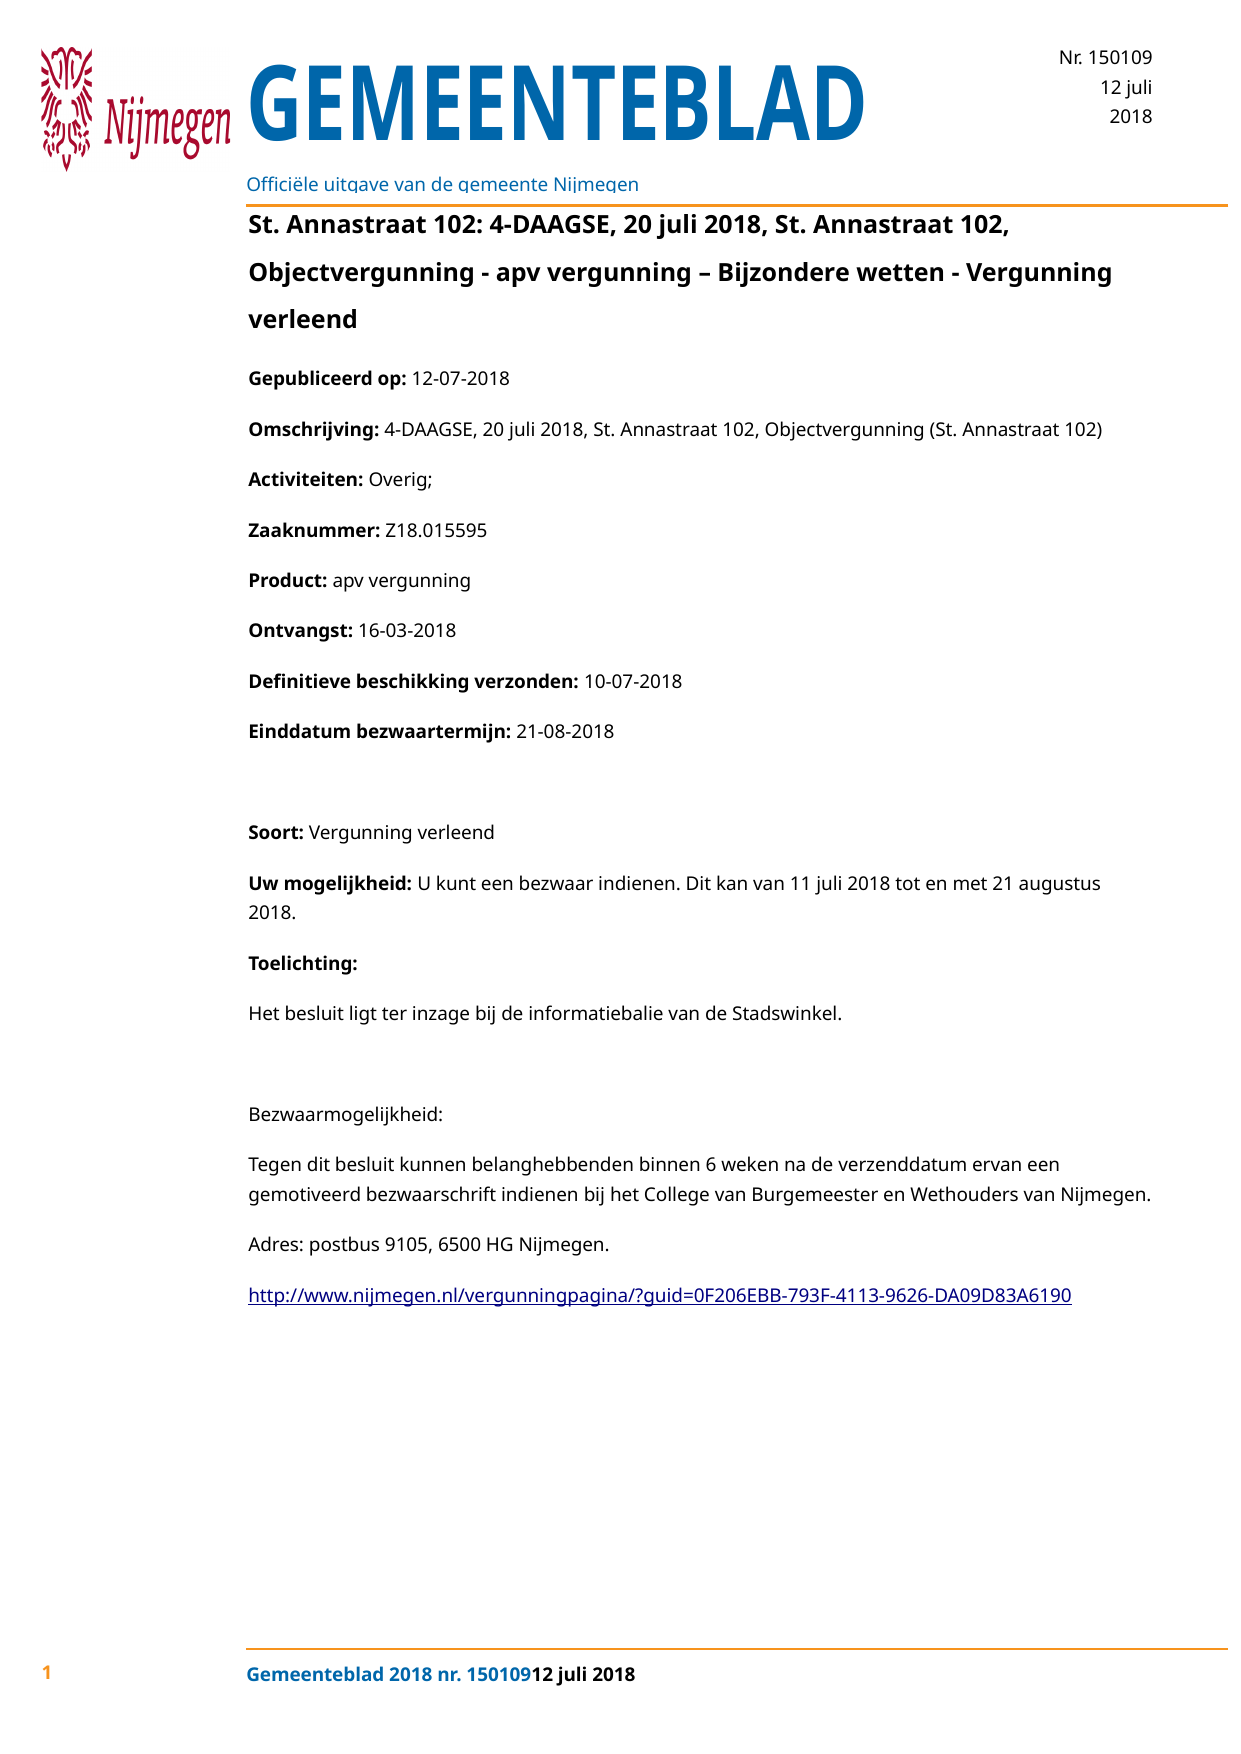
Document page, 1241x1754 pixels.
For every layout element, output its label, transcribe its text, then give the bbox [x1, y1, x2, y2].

text Zaaknummer: Z18.015595 [248, 517, 1152, 542]
text Adres: postbus 9105, 6500 HG Nijmegen. [248, 1231, 1152, 1257]
text Uw mogelijkheid: U kunt een bezwaar indienen. Dit kan van 11 juli 2018 tot en met 21 augustus 2018. [248, 870, 1152, 925]
text http://www.nijmegen.nl/vergunningpagina/?guid=0F206EBB-793F-4113-9626-DA09D83A6190 [248, 1282, 1152, 1307]
text Product: apv vergunning [248, 567, 1152, 593]
text Het besluit ligt ter inzage bij de informatiebalie van de Stadswinkel. [248, 1000, 1152, 1026]
text St. Annastraat 102: 4-DAAGSE, 20 juli 2018, St. Annastraat 102, Objectvergunning - apv vergunning – Bijzondere wetten - Vergunning verleend [248, 207, 1152, 336]
text Bezwaarmogelijkheid: [248, 1101, 1152, 1127]
text Omschrijving: 4-DAAGSE, 20 juli 2018, St. Annastraat 102, Objectvergunning (St. Annastraat 102) [248, 416, 1152, 442]
text Ontvangst: 16-03-2018 [248, 618, 1152, 643]
text Soort: Vergunning verleend [248, 819, 1152, 845]
text Tegen dit besluit kunnen belanghebbenden binnen 6 weken na de verzenddatum ervan een gemotiveerd bezwaarschrift indienen bij het College van Burgemeester en Wethouders van Nijmegen. [248, 1151, 1152, 1207]
text Einddatum bezwaartermijn: 21-08-2018 [248, 718, 1152, 744]
text Definitieve beschikking verzonden: 10-07-2018 [248, 668, 1152, 694]
text Activiteiten: Overig; [248, 466, 1152, 492]
text Toelichting: [248, 950, 1152, 975]
text Gepubliceerd op: 12-07-2018 [248, 366, 1152, 391]
picture [41, 47, 231, 172]
